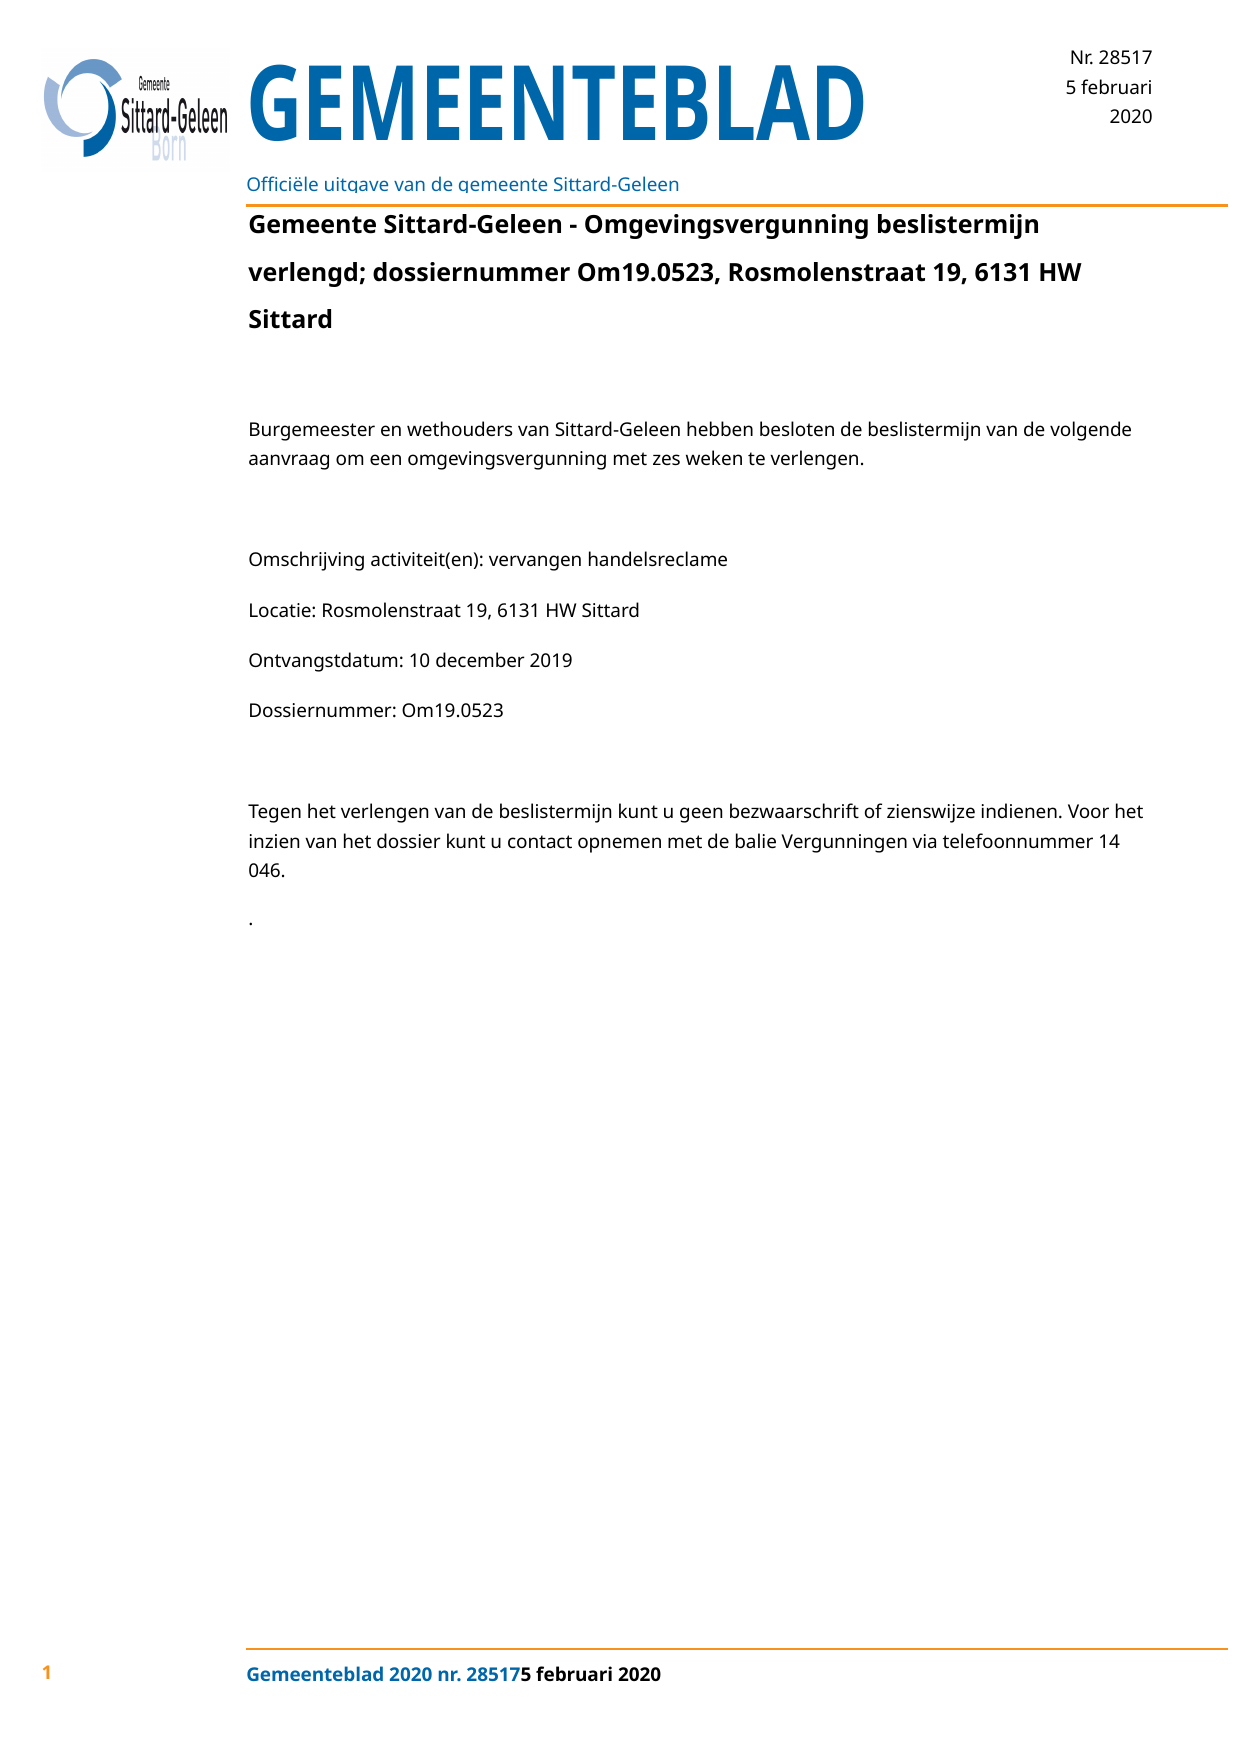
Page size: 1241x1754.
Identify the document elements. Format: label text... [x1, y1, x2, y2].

text Gemeente Sittard-Geleen - Omgevingsvergunning beslistermijn verlengd; dossiernummer Om19.0523, Rosmolenstraat 19, 6131 HW Sittard [248, 207, 1152, 336]
text Locatie: Rosmolenstraat 19, 6131 HW Sittard [248, 597, 1152, 622]
text Ontvangstdatum: 10 december 2019 [248, 647, 1152, 673]
text Dossiernummer: Om19.0523 [248, 698, 1152, 723]
text . [248, 905, 1152, 931]
picture [41, 47, 231, 172]
text Burgemeester en wethouders van Sittard-Geleen hebben besloten de beslistermijn van de volgende aanvraag om een omgevingsvergunning met zes weken te verlengen. [248, 416, 1152, 471]
text Omschrijving activiteit(en): vervangen handelsreclame [248, 546, 1152, 572]
text Tegen het verlengen van de beslistermijn kunt u geen bezwaarschrift of zienswijze indienen. Voor het inzien van het dossier kunt u contact opnemen met de balie Vergunningen via telefoonnummer 14 046. [248, 798, 1152, 883]
